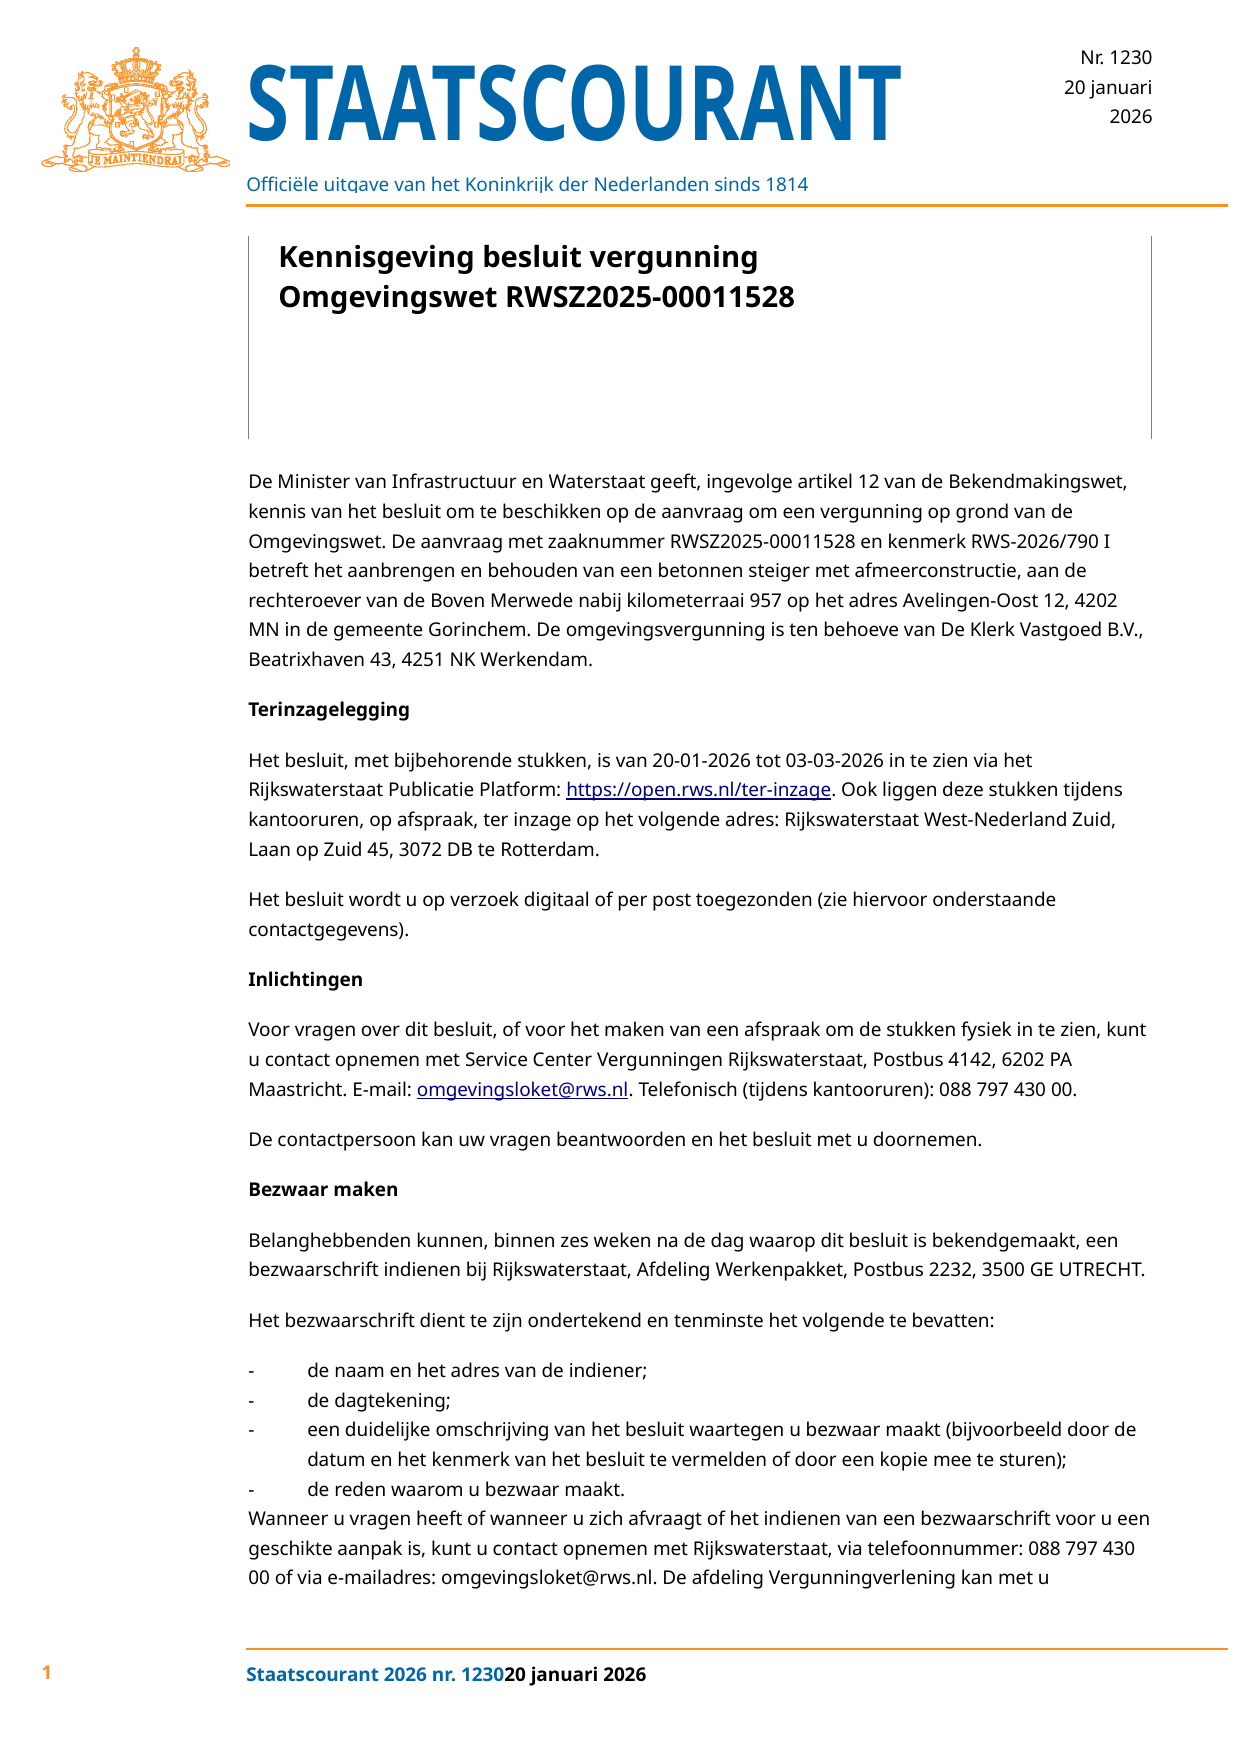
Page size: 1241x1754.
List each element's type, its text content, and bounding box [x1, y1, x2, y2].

picture [912, 236, 1090, 414]
table_header Kennisgeving besluit vergunning Omgevingswet RWSZ2025-00011528 [249, 236, 850, 439]
text Terinzagelegging [248, 697, 1152, 722]
text Het besluit wordt u op verzoek digitaal of per post toegezonden (zie hiervoor onderstaande contactgegevens). [248, 886, 1152, 941]
table_header [850, 236, 912, 413]
list de dagtekening; [248, 1387, 1152, 1413]
text De Minister van Infrastructuur en Waterstaat geeft, ingevolge artikel 12 van de Bekendmakingswet, kennis van het besluit om te beschikken op de aanvraag om een vergunning op grond van de Omgevingswet. De aanvraag met zaaknummer RWSZ2025-00011528 en kenmerk RWS-2026/790 I betreft het aanbrengen en behouden van een betonnen steiger met afmeerconstructie, aan de rechteroever van de Boven Merwede nabij kilometerraai 957 op het adres Avelingen-Oost 12, 4202 MN in de gemeente Gorinchem. De omgevingsvergunning is ten behoeve van De Klerk Vastgoed B.V., Beatrixhaven 43, 4251 NK Werkendam. [248, 469, 1152, 672]
list de naam en het adres van de indiener; [248, 1357, 1152, 1383]
text Belanghebbenden kunnen, binnen zes weken na de dag waarop dit besluit is bekendgemaakt, een bezwaarschrift indienen bij Rijkswaterstaat, Afdeling Werkenpakket, Postbus 2232, 3500 GE UTRECHT. [248, 1227, 1152, 1282]
table_header [850, 414, 1151, 439]
text Bezwaar maken [248, 1177, 1152, 1202]
text Voor vragen over dit besluit, of voor het maken van een afspraak om de stukken fysiek in te zien, kunt u contact opnemen met Service Center Vergunningen Rijkswaterstaat, Postbus 4142, 6202 PA Maastricht. E-mail: omgevingsloket@rws.nl. Telefonisch (tijdens kantooruren): 088 797 430 00. [248, 1017, 1152, 1101]
text Het besluit, met bijbehorende stukken, is van 20-01-2026 tot 03-03-2026 in te zien via het Rijkswaterstaat Publicatie Platform: https://open.rws.nl/ter-inzage. Ook liggen deze stukken tijdens kantooruren, op afspraak, ter inzage op het volgende adres: Rijkswaterstaat West-Nederland Zuid, Laan op Zuid 45, 3072 DB te Rotterdam. [248, 747, 1152, 861]
text Inlichtingen [248, 966, 1152, 992]
text Wanneer u vragen heeft of wanneer u zich afvraagt of het indienen van een bezwaarschrift voor u een geschikte aanpak is, kunt u contact opnemen met Rijkswaterstaat, via telefoonnummer: 088 797 430 00 of via e-mailadres: omgevingsloket@rws.nl. De afdeling Vergunningverlening kan met u [248, 1505, 1152, 1590]
text De contactpersoon kan uw vragen beantwoorden en het besluit met u doornemen. [248, 1126, 1152, 1152]
list de reden waarom u bezwaar maakt. [248, 1476, 1152, 1501]
picture [41, 47, 231, 172]
table_header [1090, 236, 1151, 413]
text Het bezwaarschrift dient te zijn ondertekend en tenminste het volgende te bevatten: [248, 1307, 1152, 1333]
list een duidelijke omschrijving van het besluit waartegen u bezwaar maakt (bijvoorbeeld door de datum en het kenmerk van het besluit te vermelden of door een kopie mee te sturen); [248, 1417, 1152, 1472]
